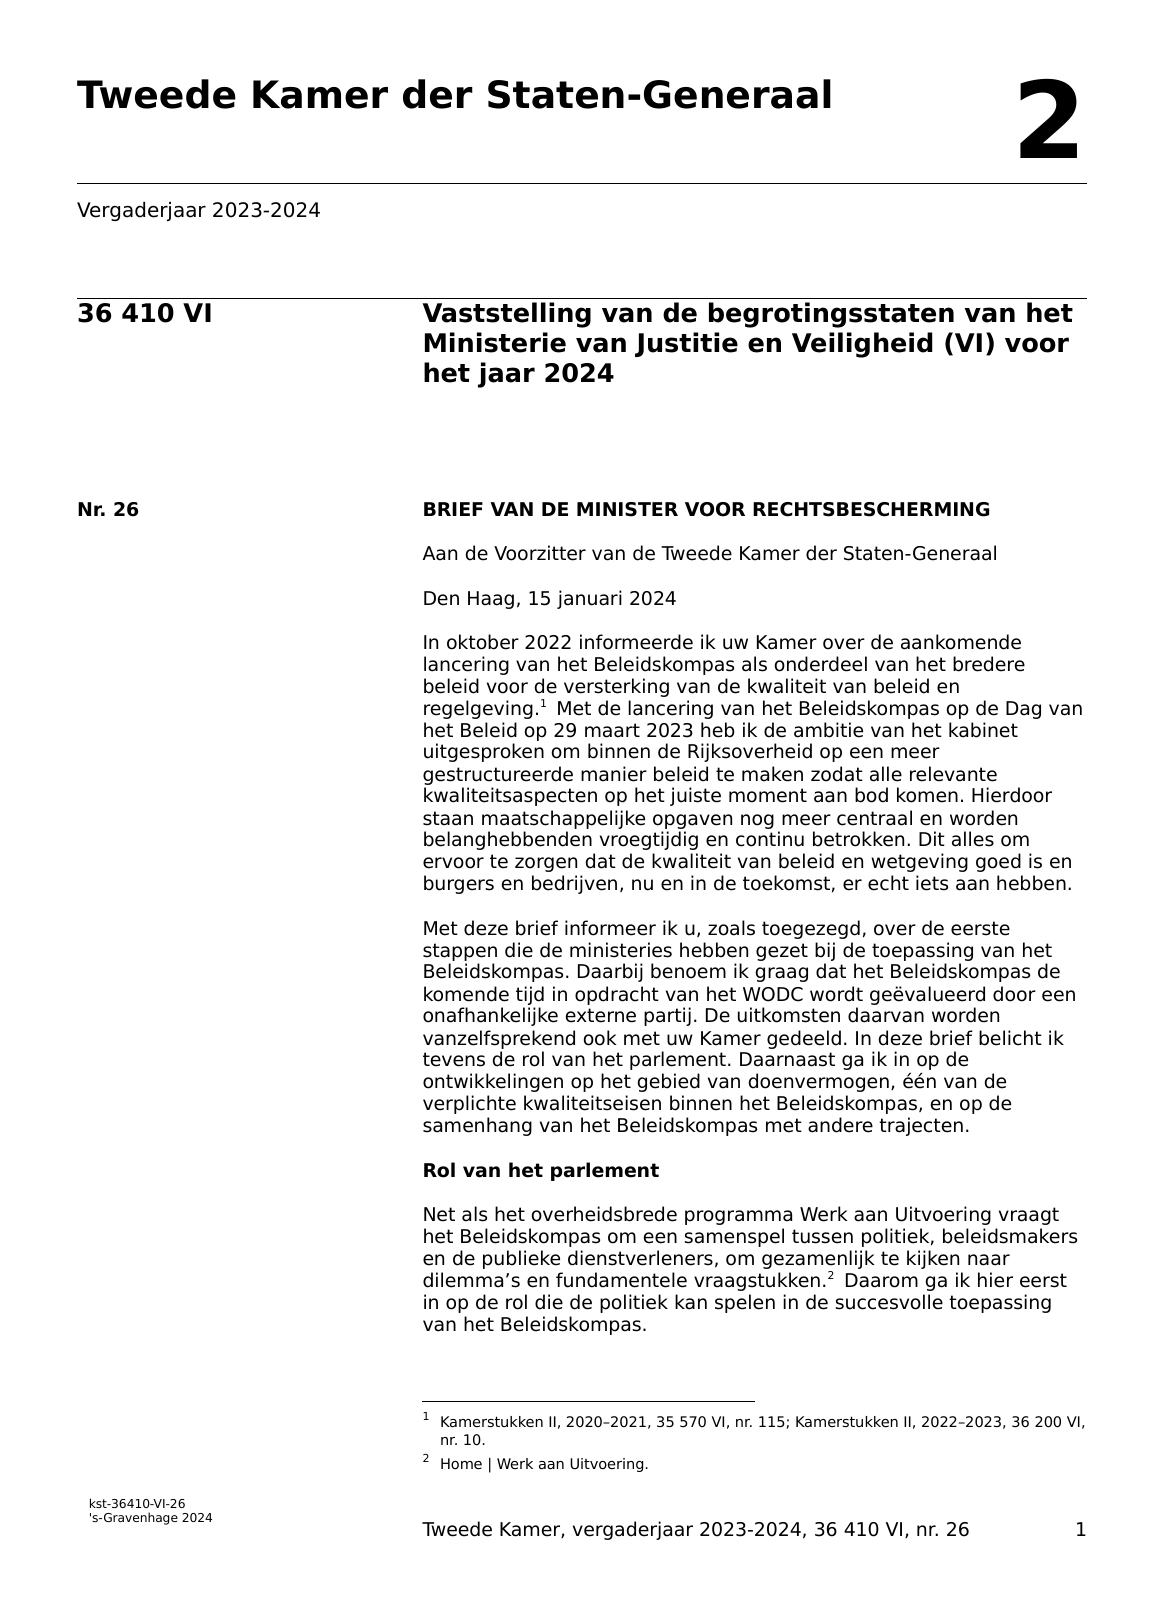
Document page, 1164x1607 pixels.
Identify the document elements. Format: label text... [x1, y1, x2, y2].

text Met deze brief informeer ik u, zoals toegezegd, over de eerste stappen die de ministeries hebben gezet bij de toepassing van het Beleidskompas. Daarbij benoem ik graag dat het Beleidskompas de komende tijd in opdracht van het WODC wordt geëvalueerd door een onafhankelijke externe partij. De uitkomsten daarvan worden vanzelfsprekend ook met uw Kamer gedeeld. In deze brief belicht ik tevens de rol van het parlement. Daarnaast ga ik in op de ontwikkelingen op het gebied van doenvermogen, één van de verplichte kwaliteitseisen binnen het Beleidskompas, en op de samenhang van het Beleidskompas met andere trajecten. [422, 917, 1087, 1137]
text Den Haag, 15 januari 2024 [422, 587, 1087, 609]
text kst-36410-VI-26 [88, 1497, 323, 1511]
table_header Tweede Kamer der Staten-Generaal [77, 59, 886, 183]
text In oktober 2022 informeerde ik uw Kamer over de aankomende lancering van het Beleidskompas als onderdeel van het bredere beleid voor de versterking van de kwaliteit van beleid en regelgeving. Met de lancering van het Beleidskompas op de Dag van het Beleid op 29 maart 2023 heb ik de ambitie van het kabinet uitgesproken om binnen de Rijksoverheid op een meer gestructureerde manier beleid te maken zodat alle relevante kwaliteitsaspecten op het juiste moment aan bod komen. Hierdoor staan maatschappelijke opgaven nog meer centraal en worden belanghebbenden vroegtijdig en continu betrokken. Dit alles om ervoor te zorgen dat de kwaliteit van beleid en wetgeving goed is en burgers en bedrijven, nu en in de toekomst, er echt iets aan hebben. [422, 632, 1087, 895]
text Home | Werk aan Uitvoering. [422, 1452, 1087, 1474]
subtitle Nr. 26 BRIEF VAN DE MINISTER VOOR RECHTSBESCHERMING [77, 499, 1087, 521]
table_cell Vergaderjaar 2023-2024 [77, 184, 1087, 298]
text Net als het overheidsbrede programma Werk aan Uitvoering vraagt het Beleidskompas om een samenspel tussen politiek, beleidsmakers en de publieke dienstverleners, om gezamenlijk te kijken naar dilemma’s en fundamentele vraagstukken. Daarom ga ik hier eerst in op de rol die de politiek kan spelen in de succesvolle toepassing van het Beleidskompas. [422, 1204, 1087, 1336]
text Aan de Voorzitter van de Tweede Kamer der Staten-Generaal [422, 543, 1087, 565]
subtitle 36 410 VI Vaststelling van de begrotingsstaten van het Ministerie van Justitie en Veiligheid (VI) voor het jaar 2024 [77, 299, 1087, 388]
text 's-Gravenhage 2024 [88, 1511, 323, 1525]
subtitle Rol van het parlement [422, 1159, 1087, 1181]
text Kamerstukken II, 2020–2021, 35 570 VI, nr. 115; Kamerstukken II, 2022–2023, 36 200 VI, nr. 10. [422, 1410, 1087, 1449]
table_header 2 [886, 59, 1087, 183]
